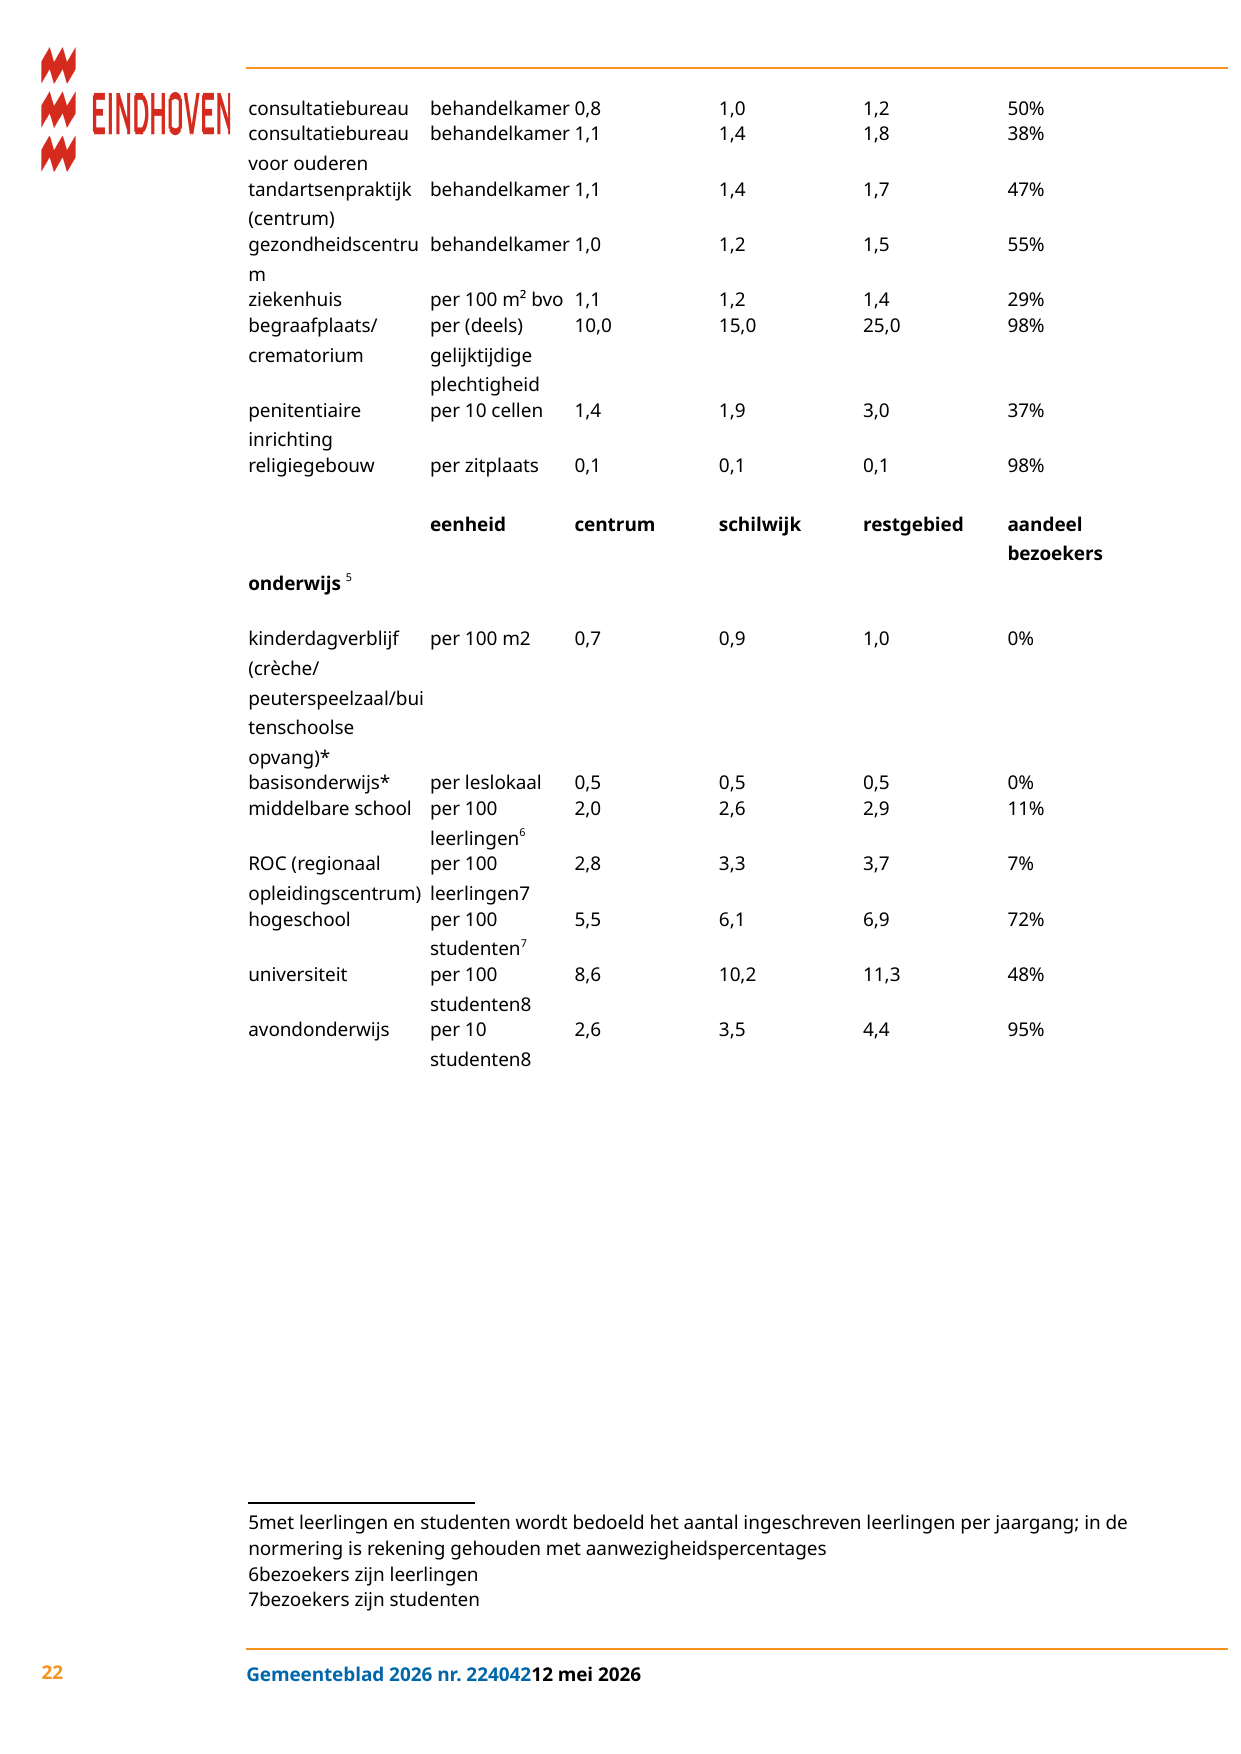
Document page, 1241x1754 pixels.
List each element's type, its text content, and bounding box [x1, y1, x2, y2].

picture [41, 47, 231, 172]
table_cell 1,1 [574, 176, 719, 231]
table_cell 72% [1007, 906, 1152, 961]
table_cell 95% [1007, 1017, 1152, 1072]
table_cell 1,0 [863, 626, 1007, 769]
table_header schilwijk [719, 511, 863, 626]
table_cell 0,5 [719, 770, 863, 795]
table_cell gezondheidscentrum [248, 231, 430, 286]
table_cell behandelkamer [430, 231, 574, 286]
table_cell behandelkamer [430, 95, 574, 121]
table_cell 0,7 [574, 626, 719, 769]
table_cell begraafplaats/crematorium [248, 312, 430, 397]
table_cell 0,5 [574, 770, 719, 795]
table_cell consultatiebureau [248, 95, 430, 121]
table_cell 5,5 [574, 906, 719, 961]
table_cell 15,0 [719, 312, 863, 397]
table_cell 47% [1007, 176, 1152, 231]
table_cell 2,6 [719, 795, 863, 851]
table_cell 0% [1007, 626, 1152, 769]
table_cell 6,9 [863, 906, 1007, 961]
table_cell 1,8 [863, 121, 1007, 176]
table_cell 1,0 [719, 95, 863, 121]
table_cell behandelkamer [430, 121, 574, 176]
table_cell 1,1 [574, 121, 719, 176]
table_cell 0,5 [863, 770, 1007, 795]
table_cell 0% [1007, 770, 1152, 795]
table_cell 55% [1007, 231, 1152, 286]
table_cell 3,5 [719, 1017, 863, 1072]
table_cell 4,4 [863, 1017, 1007, 1072]
table_cell basisonderwijs* [248, 770, 430, 795]
table_cell middelbare school [248, 795, 430, 851]
table_cell per 10 studenten8 [430, 1017, 574, 1072]
table_cell 1,9 [719, 397, 863, 452]
table_cell 0,9 [719, 626, 863, 769]
table_cell 3,3 [719, 851, 863, 906]
table_cell 2,6 [574, 1017, 719, 1072]
table_cell per 10 cellen [430, 397, 574, 452]
table_cell behandelkamer [430, 176, 574, 231]
table_cell 1,5 [863, 231, 1007, 286]
table_header eenheid [430, 511, 574, 626]
table_cell 6,1 [719, 906, 863, 961]
table_header aandeel bezoekers [1007, 511, 1152, 626]
table_header onderwijs [248, 511, 430, 626]
table_cell 10,2 [719, 961, 863, 1017]
table_cell 1,7 [863, 176, 1007, 231]
table_cell 2,9 [863, 795, 1007, 851]
table_cell 2,0 [574, 795, 719, 851]
table_cell 2,8 [574, 851, 719, 906]
table_cell 1,4 [863, 286, 1007, 312]
table_cell 25,0 [863, 312, 1007, 397]
table_cell 1,4 [719, 176, 863, 231]
table_cell 1,4 [719, 121, 863, 176]
table_cell 50% [1007, 95, 1152, 121]
table_cell 3,0 [863, 397, 1007, 452]
table_cell 1,2 [719, 286, 863, 312]
table_cell 8,6 [574, 961, 719, 1017]
table_cell 38% [1007, 121, 1152, 176]
table_cell consultatiebureau voor ouderen [248, 121, 430, 176]
table_cell tandartsenpraktijk (centrum) [248, 176, 430, 231]
table_cell 1,4 [574, 397, 719, 452]
table_header restgebied [863, 511, 1007, 626]
table_cell 0,1 [863, 453, 1007, 478]
table_cell ziekenhuis [248, 286, 430, 312]
table_cell 10,0 [574, 312, 719, 397]
table_cell 98% [1007, 453, 1152, 478]
table_cell 0,1 [574, 453, 719, 478]
table_cell 0,1 [719, 453, 863, 478]
table_header centrum [574, 511, 719, 626]
table_cell 1,2 [863, 95, 1007, 121]
table_cell per 100 m2 [430, 626, 574, 769]
table_cell per 100 m² bvo [430, 286, 574, 312]
table_cell 1,2 [719, 231, 863, 286]
table_cell 98% [1007, 312, 1152, 397]
table_cell hogeschool [248, 906, 430, 961]
table_cell per 100 studenten [430, 906, 574, 961]
table_cell kinderdagverblijf (crèche/ peuterspeelzaal/buitenschoolse opvang)* [248, 626, 430, 769]
table_cell per 100 studenten8 [430, 961, 574, 1017]
table_cell 29% [1007, 286, 1152, 312]
table_cell avondonderwijs [248, 1017, 430, 1072]
table_cell ROC (regionaal opleidingscentrum) [248, 851, 430, 906]
table_cell per 100 leerlingen7 [430, 851, 574, 906]
table_cell per leslokaal [430, 770, 574, 795]
table_cell 1,0 [574, 231, 719, 286]
table_cell 11% [1007, 795, 1152, 851]
table_cell 3,7 [863, 851, 1007, 906]
table_cell penitentiaire inrichting [248, 397, 430, 452]
table_cell 48% [1007, 961, 1152, 1017]
table_cell per (deels) gelijktijdige plechtigheid [430, 312, 574, 397]
table_cell 11,3 [863, 961, 1007, 1017]
table_cell 1,1 [574, 286, 719, 312]
table_cell 0,8 [574, 95, 719, 121]
table_cell universiteit [248, 961, 430, 1017]
table_cell 37% [1007, 397, 1152, 452]
table_cell religiegebouw [248, 453, 430, 478]
table_cell 7% [1007, 851, 1152, 906]
table_cell per zitplaats [430, 453, 574, 478]
table_cell per 100 leerlingen [430, 795, 574, 851]
